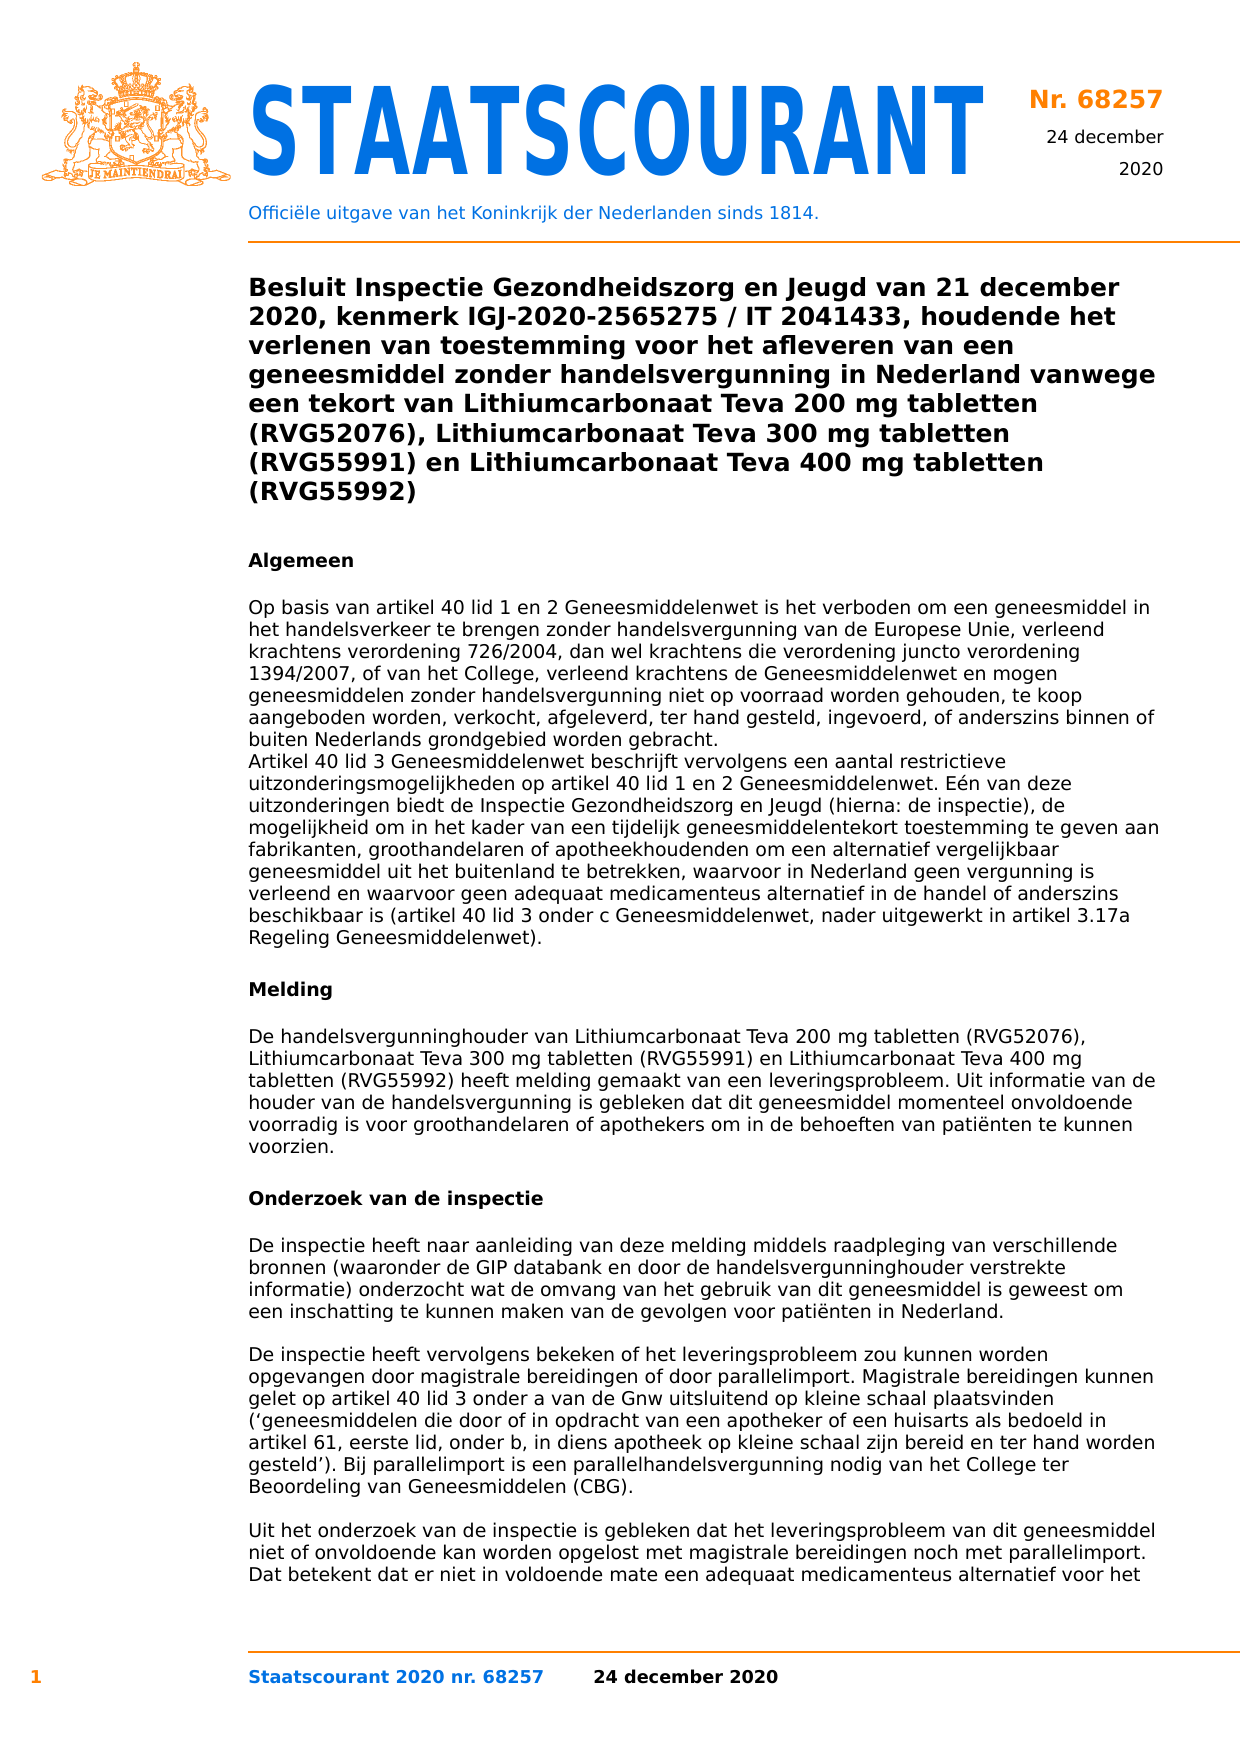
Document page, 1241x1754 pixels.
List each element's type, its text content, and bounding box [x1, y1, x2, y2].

table_cell Officiële uitgave van het Koninkrijk der Nederlanden sinds 1814. [248, 203, 1240, 241]
subtitle Melding [248, 979, 1163, 1001]
text De inspectie heeft vervolgens bekeken of het leveringsprobleem zou kunnen worden opgevangen door magistrale bereidingen of door parallelimport. Magistrale bereidingen kunnen gelet op artikel 40 lid 3 onder a van de Gnw uitsluitend op kleine schaal plaatsvinden (‘geneesmiddelen die door of in opdracht van een apotheker of een huisarts als bedoeld in artikel 61, eerste lid, onder b, in diens apotheek op kleine schaal zijn bereid en ter hand worden gesteld’). Bij parallelimport is een parallelhandelsvergunning nodig van het College ter Beoordeling van Geneesmiddelen (CBG). [248, 1344, 1163, 1498]
table_header STAATSCOURANT [248, 62, 998, 203]
text Artikel 40 lid 3 Geneesmiddelenwet beschrijft vervolgens een aantal restrictieve uitzonderingsmogelijkheden op artikel 40 lid 1 en 2 Geneesmiddelenwet. Eén van deze uitzonderingen biedt de Inspectie Gezondheidszorg en Jeugd (hierna: de inspectie), de mogelijkheid om in het kader van een tijdelijk geneesmiddelentekort toestemming te geven aan fabrikanten, groothandelaren of apotheekhoudenden om een alternatief vergelijkbaar geneesmiddel uit het buitenland te betrekken, waarvoor in Nederland geen vergunning is verleend en waarvoor geen adequaat medicamenteus alternatief in de handel of anderszins beschikbaar is (artikel 40 lid 3 onder c Geneesmiddelenwet, nader uitgewerkt in artikel 3.17a Regeling Geneesmiddelenwet). [248, 751, 1163, 949]
table_cell 24 december [998, 121, 1240, 153]
subtitle Algemeen [248, 550, 1163, 572]
text De handelsvergunninghouder van Lithiumcarbonaat Teva 200 mg tabletten (RVG52076), Lithiumcarbonaat Teva 300 mg tabletten (RVG55991) en Lithiumcarbonaat Teva 400 mg tabletten (RVG55992) heeft melding gemaakt van een leveringsprobleem. Uit informatie van de houder van de handelsvergunning is gebleken dat dit geneesmiddel momenteel onvoldoende voorradig is voor groothandelaren of apothekers om in de behoeften van patiënten te kunnen voorzien. [248, 1026, 1163, 1158]
subtitle Onderzoek van de inspectie [248, 1188, 1163, 1209]
table_header [25, 62, 248, 241]
text Op basis van artikel 40 lid 1 en 2 Geneesmiddelenwet is het verboden om een geneesmiddel in het handelsverkeer te brengen zonder handelsvergunning van de Europese Unie, verleend krachtens verordening 726/2004, dan wel krachtens die verordening juncto verordening 1394/2007, of van het College, verleend krachtens de Geneesmiddelenwet en mogen geneesmiddelen zonder handelsvergunning niet op voorraad worden gehouden, te koop aangeboden worden, verkocht, afgeleverd, ter hand gesteld, ingevoerd, of anderszins binnen of buiten Nederlands grondgebied worden gebracht. [248, 597, 1163, 751]
picture [41, 62, 231, 186]
table_header Nr. 68257 [998, 62, 1240, 121]
text De inspectie heeft naar aanleiding van deze melding middels raadpleging van verschillende bronnen (waaronder de GIP databank en door de handelsvergunninghouder verstrekte informatie) onderzocht wat de omvang van het gebruik van dit geneesmiddel is geweest om een inschatting te kunnen maken van de gevolgen voor patiënten in Nederland. [248, 1234, 1163, 1322]
text Uit het onderzoek van de inspectie is gebleken dat het leveringsprobleem van dit geneesmiddel niet of onvoldoende kan worden opgelost met magistrale bereidingen noch met parallelimport. Dat betekent dat er niet in voldoende mate een adequaat medicamenteus alternatief voor het [248, 1520, 1163, 1586]
table_cell 2020 [998, 153, 1240, 203]
subtitle Besluit Inspectie Gezondheidszorg en Jeugd van 21 december 2020, kenmerk IGJ-2020-2565275 / IT 2041433, houdende het verlenen van toestemming voor het afleveren van een geneesmiddel zonder handelsvergunning in Nederland vanwege een tekort van Lithiumcarbonaat Teva 200 mg tabletten (RVG52076), Lithiumcarbonaat Teva 300 mg tabletten (RVG55991) en Lithiumcarbonaat Teva 400 mg tabletten (RVG55992) [248, 273, 1163, 506]
